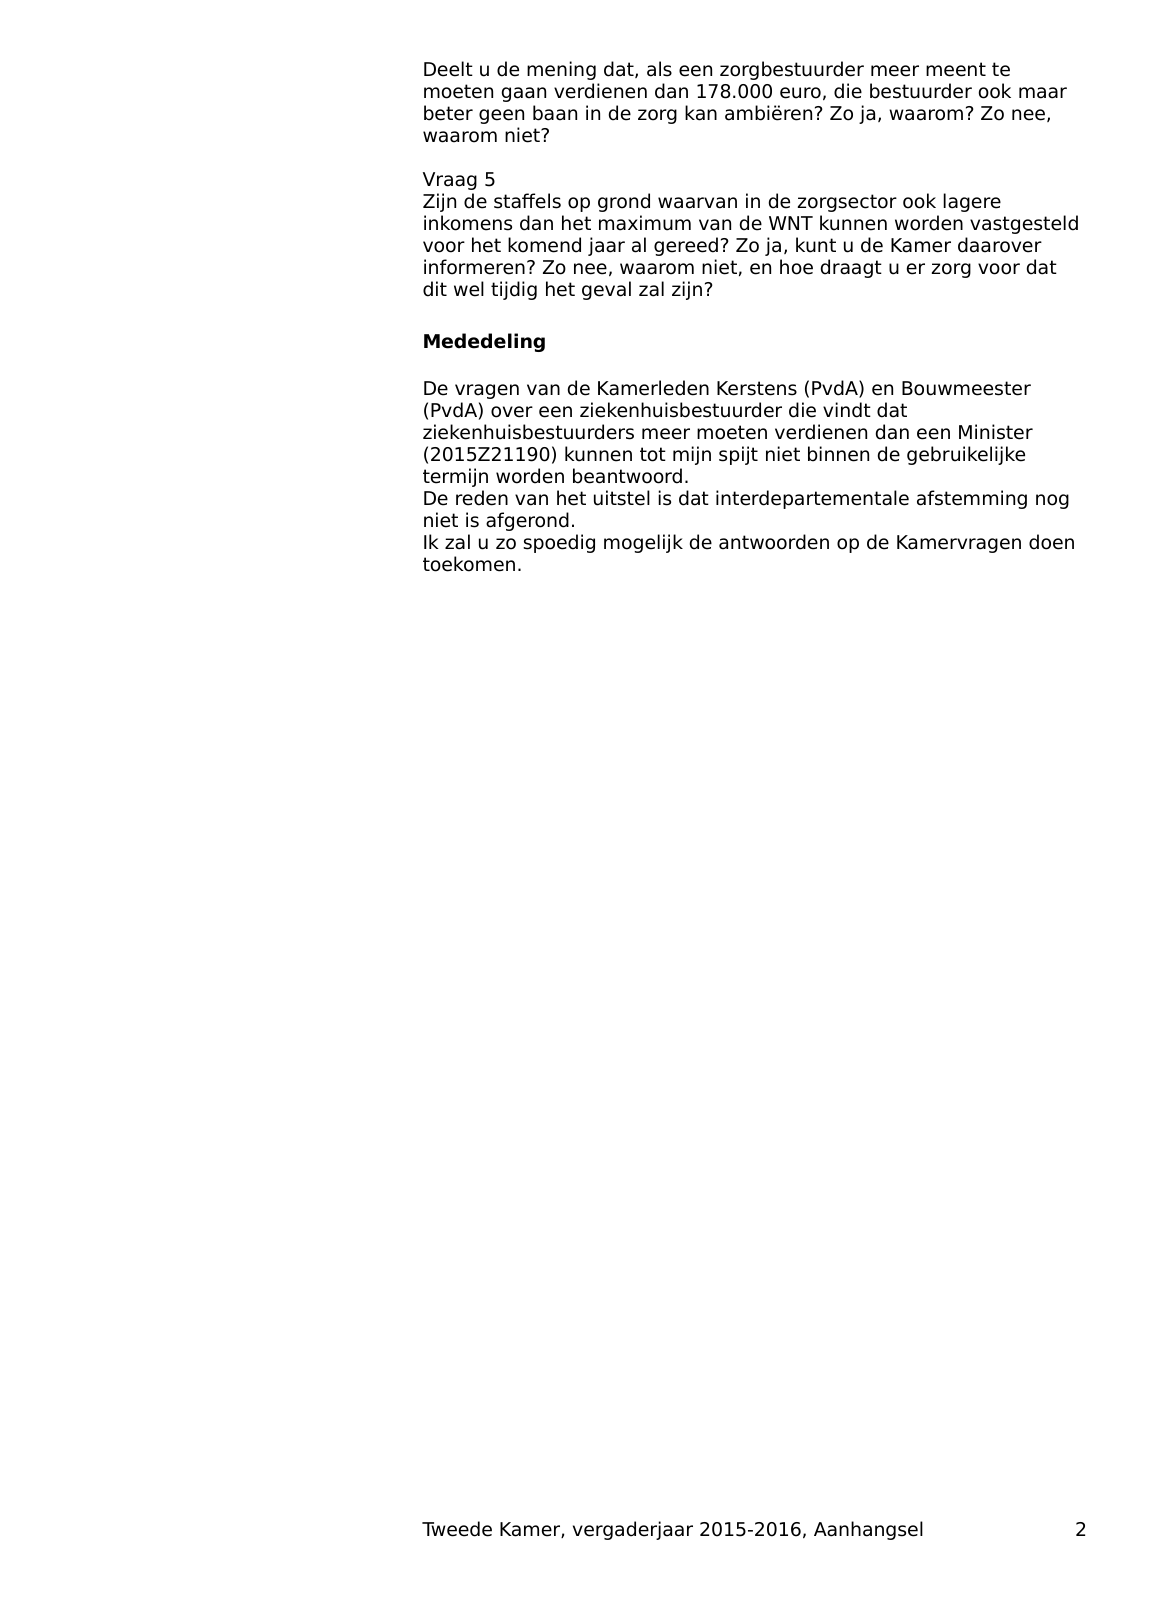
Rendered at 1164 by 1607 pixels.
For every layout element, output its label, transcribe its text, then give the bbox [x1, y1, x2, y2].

text De reden van het uitstel is dat interdepartementale afstemming nog niet is afgerond. [422, 488, 1087, 532]
text Zijn de staffels op grond waarvan in de zorgsector ook lagere inkomens dan het maximum van de WNT kunnen worden vastgesteld voor het komend jaar al gereed? Zo ja, kunt u de Kamer daarover informeren? Zo nee, waarom niet, en hoe draagt u er zorg voor dat dit wel tijdig het geval zal zijn? [422, 191, 1087, 301]
text De vragen van de Kamerleden Kerstens (PvdA) en Bouwmeester (PvdA) over een ziekenhuisbestuurder die vindt dat ziekenhuisbestuurders meer moeten verdienen dan een Minister (2015Z21190) kunnen tot mijn spijt niet binnen de gebruikelijke termijn worden beantwoord. [422, 378, 1087, 488]
subtitle Mededeling [422, 331, 1087, 353]
text Deelt u de mening dat, als een zorgbestuurder meer meent te moeten gaan verdienen dan 178.000 euro, die bestuurder ook maar beter geen baan in de zorg kan ambiëren? Zo ja, waarom? Zo nee, waarom niet? [422, 59, 1087, 147]
text Ik zal u zo spoedig mogelijk de antwoorden op de Kamervragen doen toekomen. [422, 532, 1087, 576]
text Vraag 5 [422, 169, 1087, 191]
